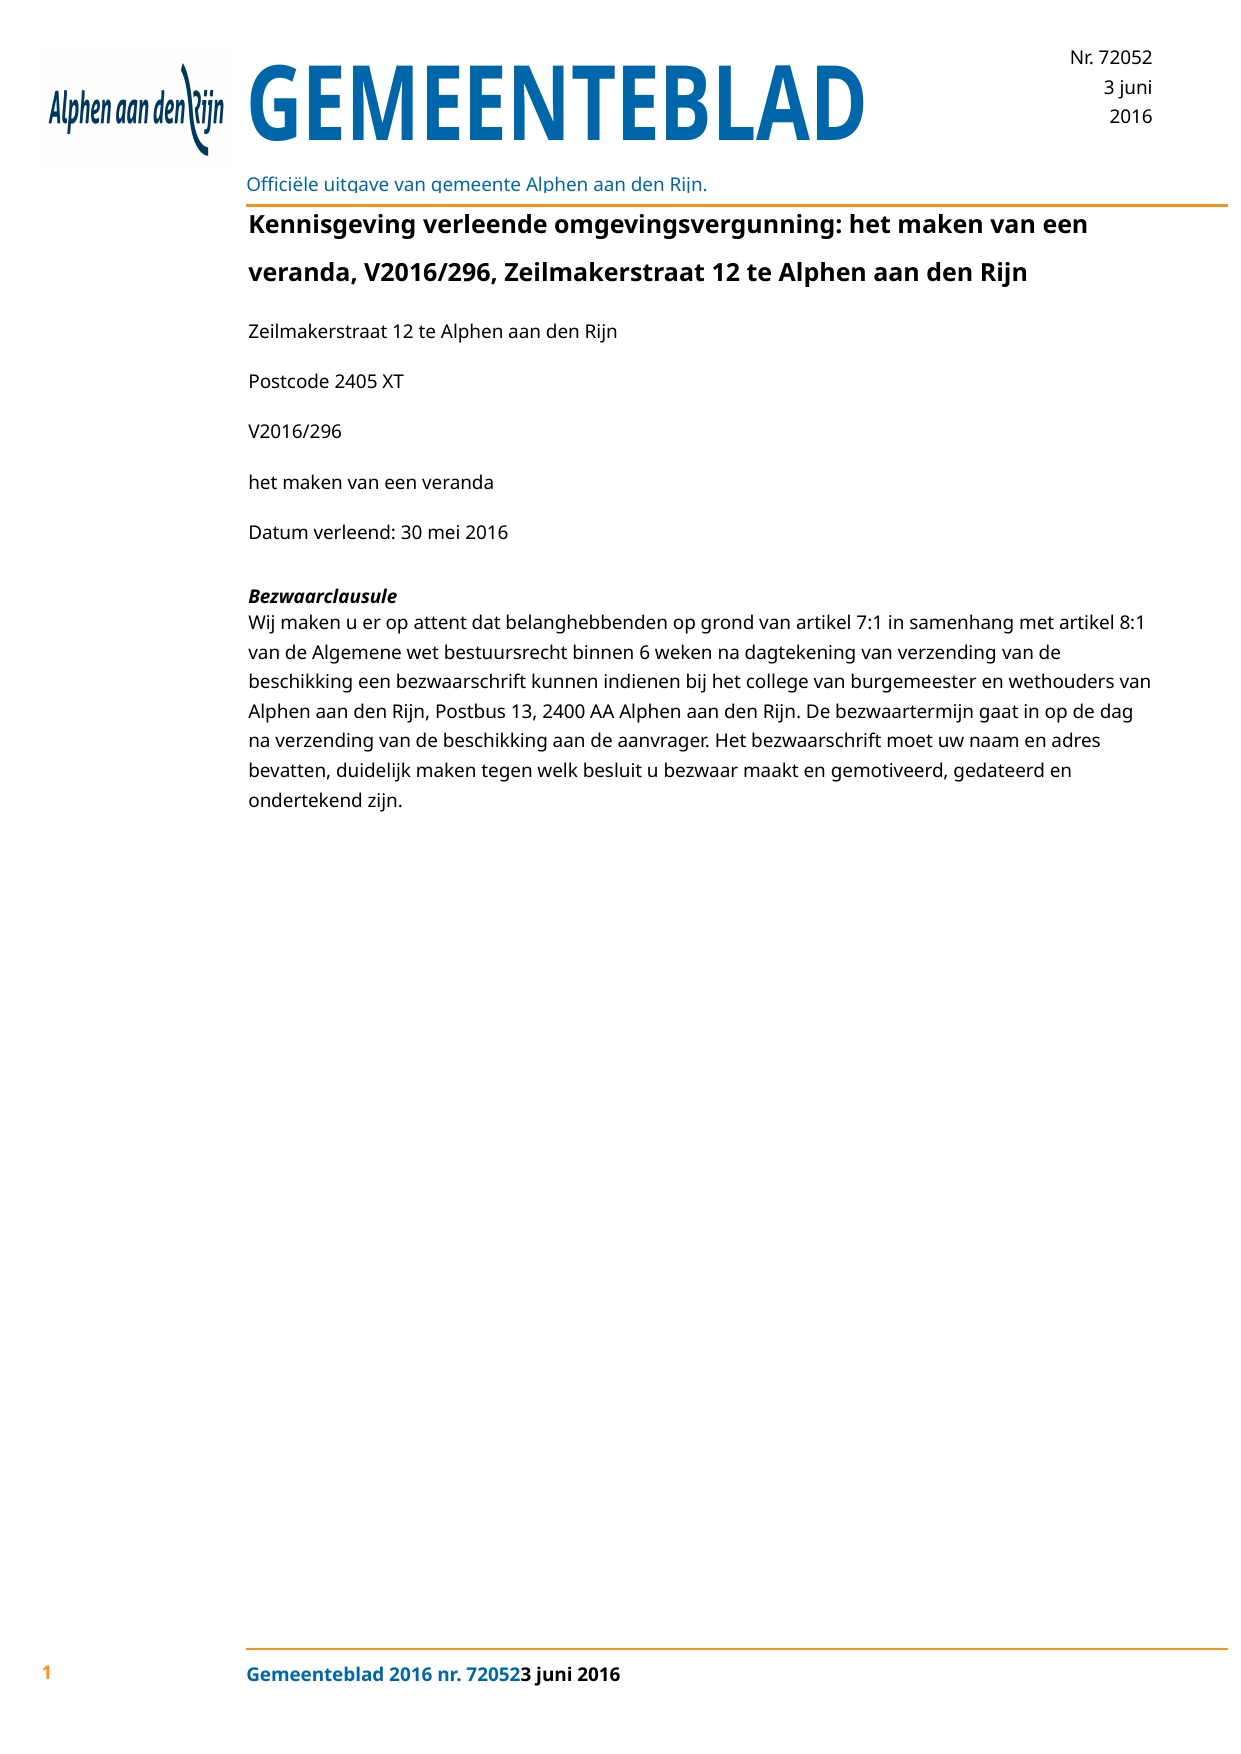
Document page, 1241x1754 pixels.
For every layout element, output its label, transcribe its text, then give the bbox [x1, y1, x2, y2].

text Datum verleend: 30 mei 2016 [248, 519, 1152, 545]
text Postcode 2405 XT [248, 368, 1152, 394]
text het maken van een veranda [248, 469, 1152, 495]
picture [41, 47, 231, 172]
text Bezwaarclausule [248, 583, 1152, 609]
text Kennisgeving verleende omgevingsvergunning: het maken van een veranda, V2016/296, Zeilmakerstraat 12 te Alphen aan den Rijn [248, 207, 1152, 288]
text Zeilmakerstraat 12 te Alphen aan den Rijn [248, 318, 1152, 344]
text V2016/296 [248, 419, 1152, 444]
text Wij maken u er op attent dat belanghebbenden op grond van artikel 7:1 in samenhang met artikel 8:1 van de Algemene wet bestuursrecht binnen 6 weken na dagtekening van verzending van de beschikking een bezwaarschrift kunnen indienen bij het college van burgemeester en wethouders van Alphen aan den Rijn, Postbus 13, 2400 AA Alphen aan den Rijn. De bezwaartermijn gaat in op de dag na verzending van de beschikking aan de aanvrager. Het bezwaarschrift moet uw naam en adres bevatten, duidelijk maken tegen welk besluit u bezwaar maakt en gemotiveerd, gedateerd en ondertekend zijn. [248, 609, 1152, 812]
